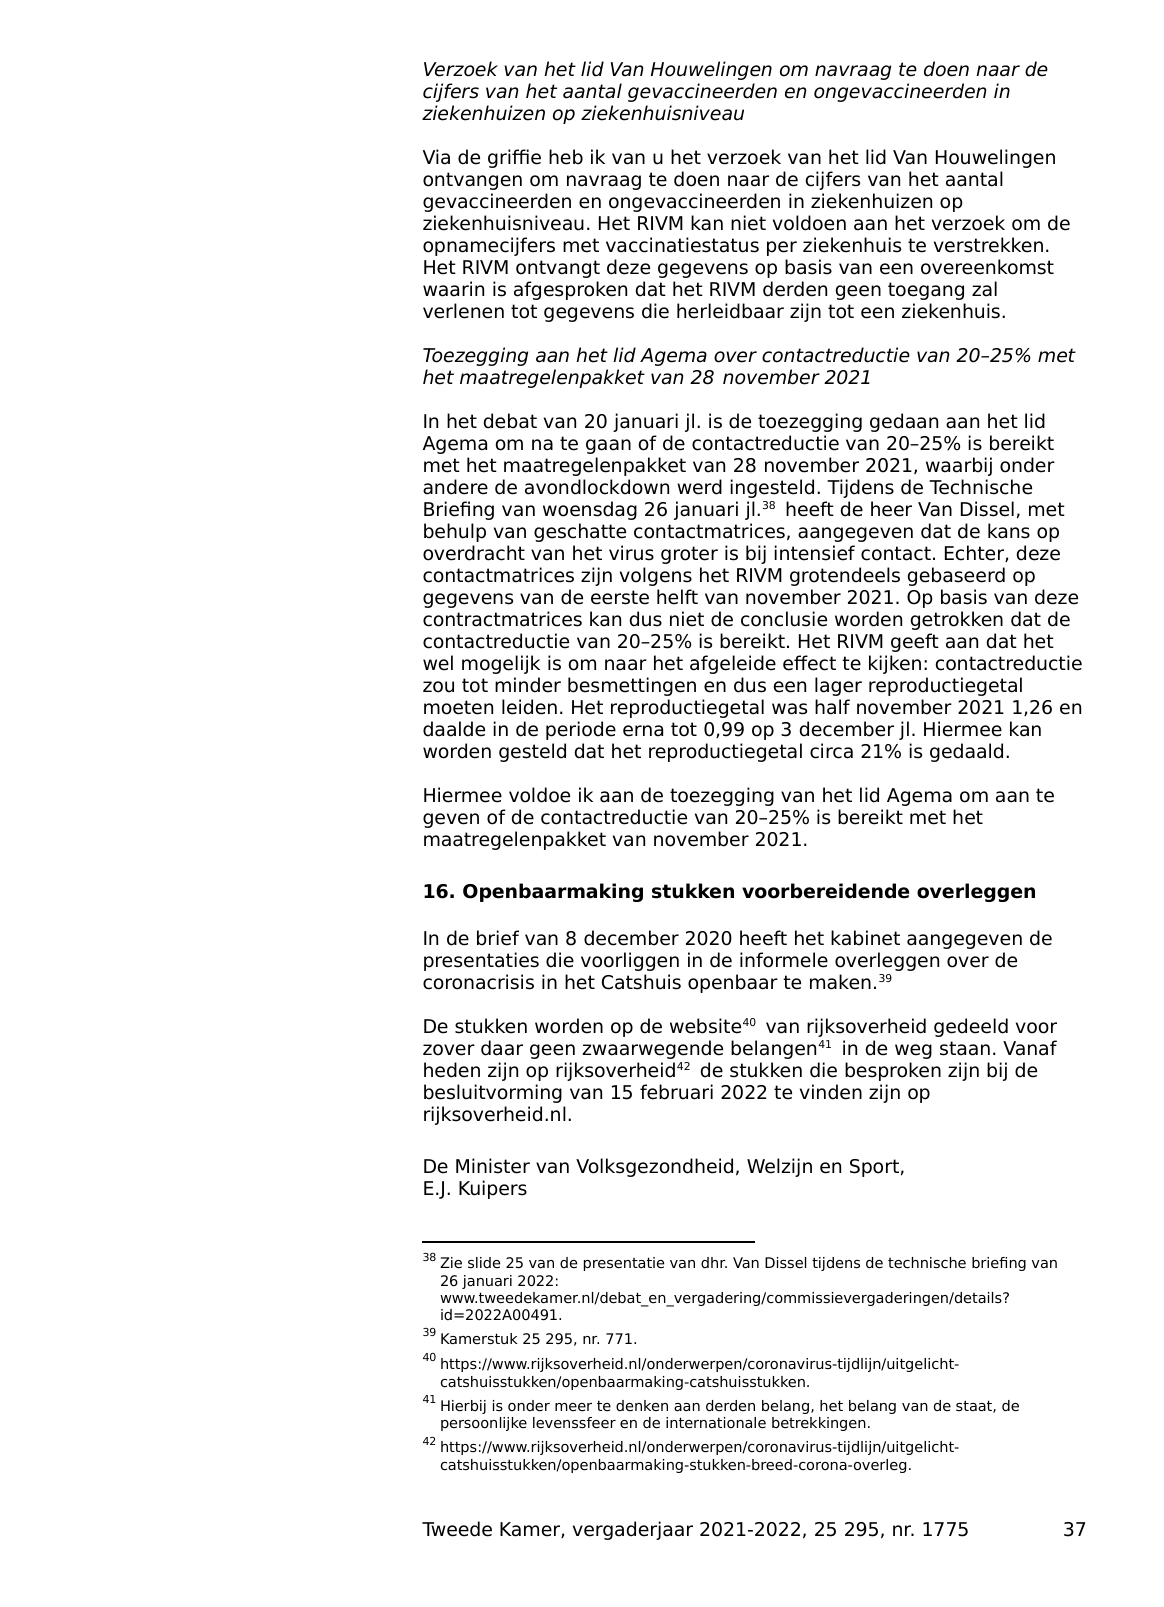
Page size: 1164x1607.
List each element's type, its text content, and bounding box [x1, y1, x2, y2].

subtitle 16. Openbaarmaking stukken voorbereidende overleggen [422, 881, 1087, 903]
text https://www.rijksoverheid.nl/onderwerpen/coronavirus-tijdlijn/uitgelicht-catshuisstukken/openbaarmaking-stukken-breed-corona-overleg. [422, 1435, 1087, 1474]
text De Minister van Volksgezondheid, Welzijn en Sport, E.J. Kuipers [422, 1156, 1087, 1200]
text https://www.rijksoverheid.nl/onderwerpen/coronavirus-tijdlijn/uitgelicht-catshuisstukken/openbaarmaking-catshuisstukken. [422, 1352, 1087, 1391]
subtitle Toezegging aan het lid Agema over contactreductie van 20–25% met het maatregelenpakket van 28 november 2021 [422, 345, 1087, 389]
text Via de griffie heb ik van u het verzoek van het lid Van Houwelingen ontvangen om navraag te doen naar de cijfers van het aantal gevaccineerden en ongevaccineerden in ziekenhuizen op ziekenhuisniveau. Het RIVM kan niet voldoen aan het verzoek om de opnamecijfers met vaccinatiestatus per ziekenhuis te verstrekken. Het RIVM ontvangt deze gegevens op basis van een overeenkomst waarin is afgesproken dat het RIVM derden geen toegang zal verlenen tot gegevens die herleidbaar zijn tot een ziekenhuis. [422, 147, 1087, 323]
text Hierbij is onder meer te denken aan derden belang, het belang van de staat, de persoonlijke levenssfeer en de internationale betrekkingen. [422, 1393, 1087, 1432]
text Kamerstuk 25 295, nr. 771. [422, 1327, 1087, 1349]
text De stukken worden op de website van rijksoverheid gedeeld voor zover daar geen zwaarwegende belangen in de weg staan. Vanaf heden zijn op rijksoverheid de stukken die besproken zijn bij de besluitvorming van 15 februari 2022 te vinden zijn op rijksoverheid.nl. [422, 1016, 1087, 1126]
text Hiermee voldoe ik aan de toezegging van het lid Agema om aan te geven of de contactreductie van 20–25% is bereikt met het maatregelenpakket van november 2021. [422, 785, 1087, 851]
subtitle Verzoek van het lid Van Houwelingen om navraag te doen naar de cijfers van het aantal gevaccineerden en ongevaccineerden in ziekenhuizen op ziekenhuisniveau [422, 59, 1087, 125]
text In de brief van 8 december 2020 heeft het kabinet aangegeven de presentaties die voorliggen in de informele overleggen over de coronacrisis in het Catshuis openbaar te maken. [422, 928, 1087, 994]
text In het debat van 20 januari jl. is de toezegging gedaan aan het lid Agema om na te gaan of de contactreductie van 20–25% is bereikt met het maatregelenpakket van 28 november 2021, waarbij onder andere de avondlockdown werd ingesteld. Tijdens de Technische Briefing van woensdag 26 januari jl. heeft de heer Van Dissel, met behulp van geschatte contactmatrices, aangegeven dat de kans op overdracht van het virus groter is bij intensief contact. Echter, deze contactmatrices zijn volgens het RIVM grotendeels gebaseerd op gegevens van de eerste helft van november 2021. Op basis van deze contractmatrices kan dus niet de conclusie worden getrokken dat de contactreductie van 20–25% is bereikt. Het RIVM geeft aan dat het wel mogelijk is om naar het afgeleide effect te kijken: contactreductie zou tot minder besmettingen en dus een lager reproductiegetal moeten leiden. Het reproductiegetal was half november 2021 1,26 en daalde in de periode erna tot 0,99 op 3 december jl. Hiermee kan worden gesteld dat het reproductiegetal circa 21% is gedaald. [422, 411, 1087, 763]
text Zie slide 25 van de presentatie van dhr. Van Dissel tijdens de technische briefing van 26 januari 2022: www.tweedekamer.nl/debat_en_vergadering/commissievergaderingen/details?id=2022A00491. [422, 1251, 1087, 1324]
